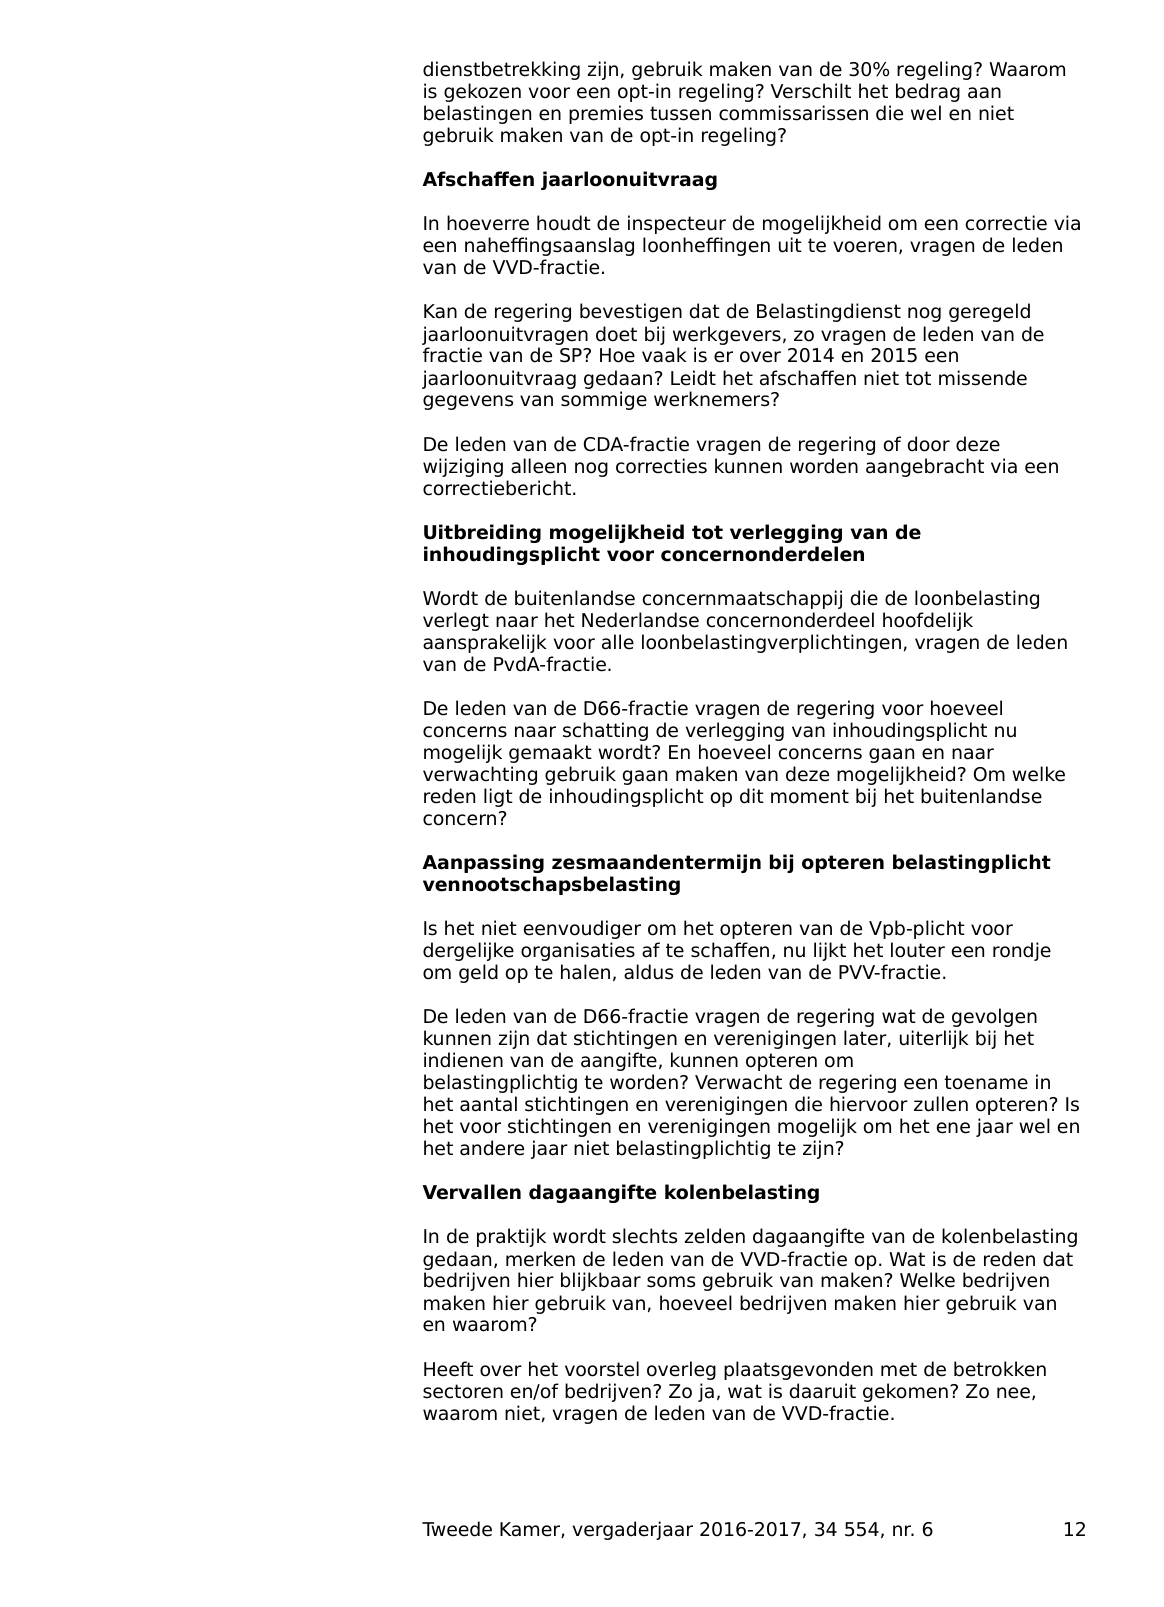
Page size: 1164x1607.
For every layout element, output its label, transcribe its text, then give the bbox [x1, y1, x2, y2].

subtitle Uitbreiding mogelijkheid tot verlegging van de inhoudingsplicht voor concernonderdelen [422, 522, 1087, 566]
text In hoeverre houdt de inspecteur de mogelijkheid om een correctie via een naheffingsaanslag loonheffingen uit te voeren, vragen de leden van de VVD-fractie. [422, 213, 1087, 279]
text Kan de regering bevestigen dat de Belastingdienst nog geregeld jaarloonuitvragen doet bij werkgevers, zo vragen de leden van de fractie van de SP? Hoe vaak is er over 2014 en 2015 een jaarloonuitvraag gedaan? Leidt het afschaffen niet tot missende gegevens van sommige werknemers? [422, 301, 1087, 411]
text Wordt de buitenlandse concernmaatschappij die de loonbelasting verlegt naar het Nederlandse concernonderdeel hoofdelijk aansprakelijk voor alle loonbelastingverplichtingen, vragen de leden van de PvdA-fractie. [422, 588, 1087, 676]
text dienstbetrekking zijn, gebruik maken van de 30% regeling? Waarom is gekozen voor een opt-in regeling? Verschilt het bedrag aan belastingen en premies tussen commissarissen die wel en niet gebruik maken van de opt-in regeling? [422, 59, 1087, 147]
subtitle Afschaffen jaarloonuitvraag [422, 169, 1087, 191]
text In de praktijk wordt slechts zelden dagaangifte van de kolenbelasting gedaan, merken de leden van de VVD-fractie op. Wat is de reden dat bedrijven hier blijkbaar soms gebruik van maken? Welke bedrijven maken hier gebruik van, hoeveel bedrijven maken hier gebruik van en waarom? [422, 1226, 1087, 1336]
subtitle Vervallen dagaangifte kolenbelasting [422, 1182, 1087, 1204]
text Heeft over het voorstel overleg plaatsgevonden met de betrokken sectoren en/of bedrijven? Zo ja, wat is daaruit gekomen? Zo nee, waarom niet, vragen de leden van de VVD-fractie. [422, 1358, 1087, 1424]
subtitle Aanpassing zesmaandentermijn bij opteren belastingplicht vennootschapsbelasting [422, 852, 1087, 896]
text Is het niet eenvoudiger om het opteren van de Vpb-plicht voor dergelijke organisaties af te schaffen, nu lijkt het louter een rondje om geld op te halen, aldus de leden van de PVV-fractie. [422, 918, 1087, 984]
text De leden van de D66-fractie vragen de regering voor hoeveel concerns naar schatting de verlegging van inhoudingsplicht nu mogelijk gemaakt wordt? En hoeveel concerns gaan en naar verwachting gebruik gaan maken van deze mogelijkheid? Om welke reden ligt de inhoudingsplicht op dit moment bij het buitenlandse concern? [422, 698, 1087, 830]
text belastingplichtig te worden? Verwacht de regering een toename in het aantal stichtingen en verenigingen die hiervoor zullen opteren? Is het voor stichtingen en verenigingen mogelijk om het ene jaar wel en het andere jaar niet belastingplichtig te zijn? [422, 1072, 1087, 1160]
text De leden van de D66-fractie vragen de regering wat de gevolgen kunnen zijn dat stichtingen en verenigingen later, uiterlijk bij het indienen van de aangifte, kunnen opteren om [422, 1006, 1087, 1072]
text De leden van de CDA-fractie vragen de regering of door deze wijziging alleen nog correcties kunnen worden aangebracht via een correctiebericht. [422, 433, 1087, 499]
